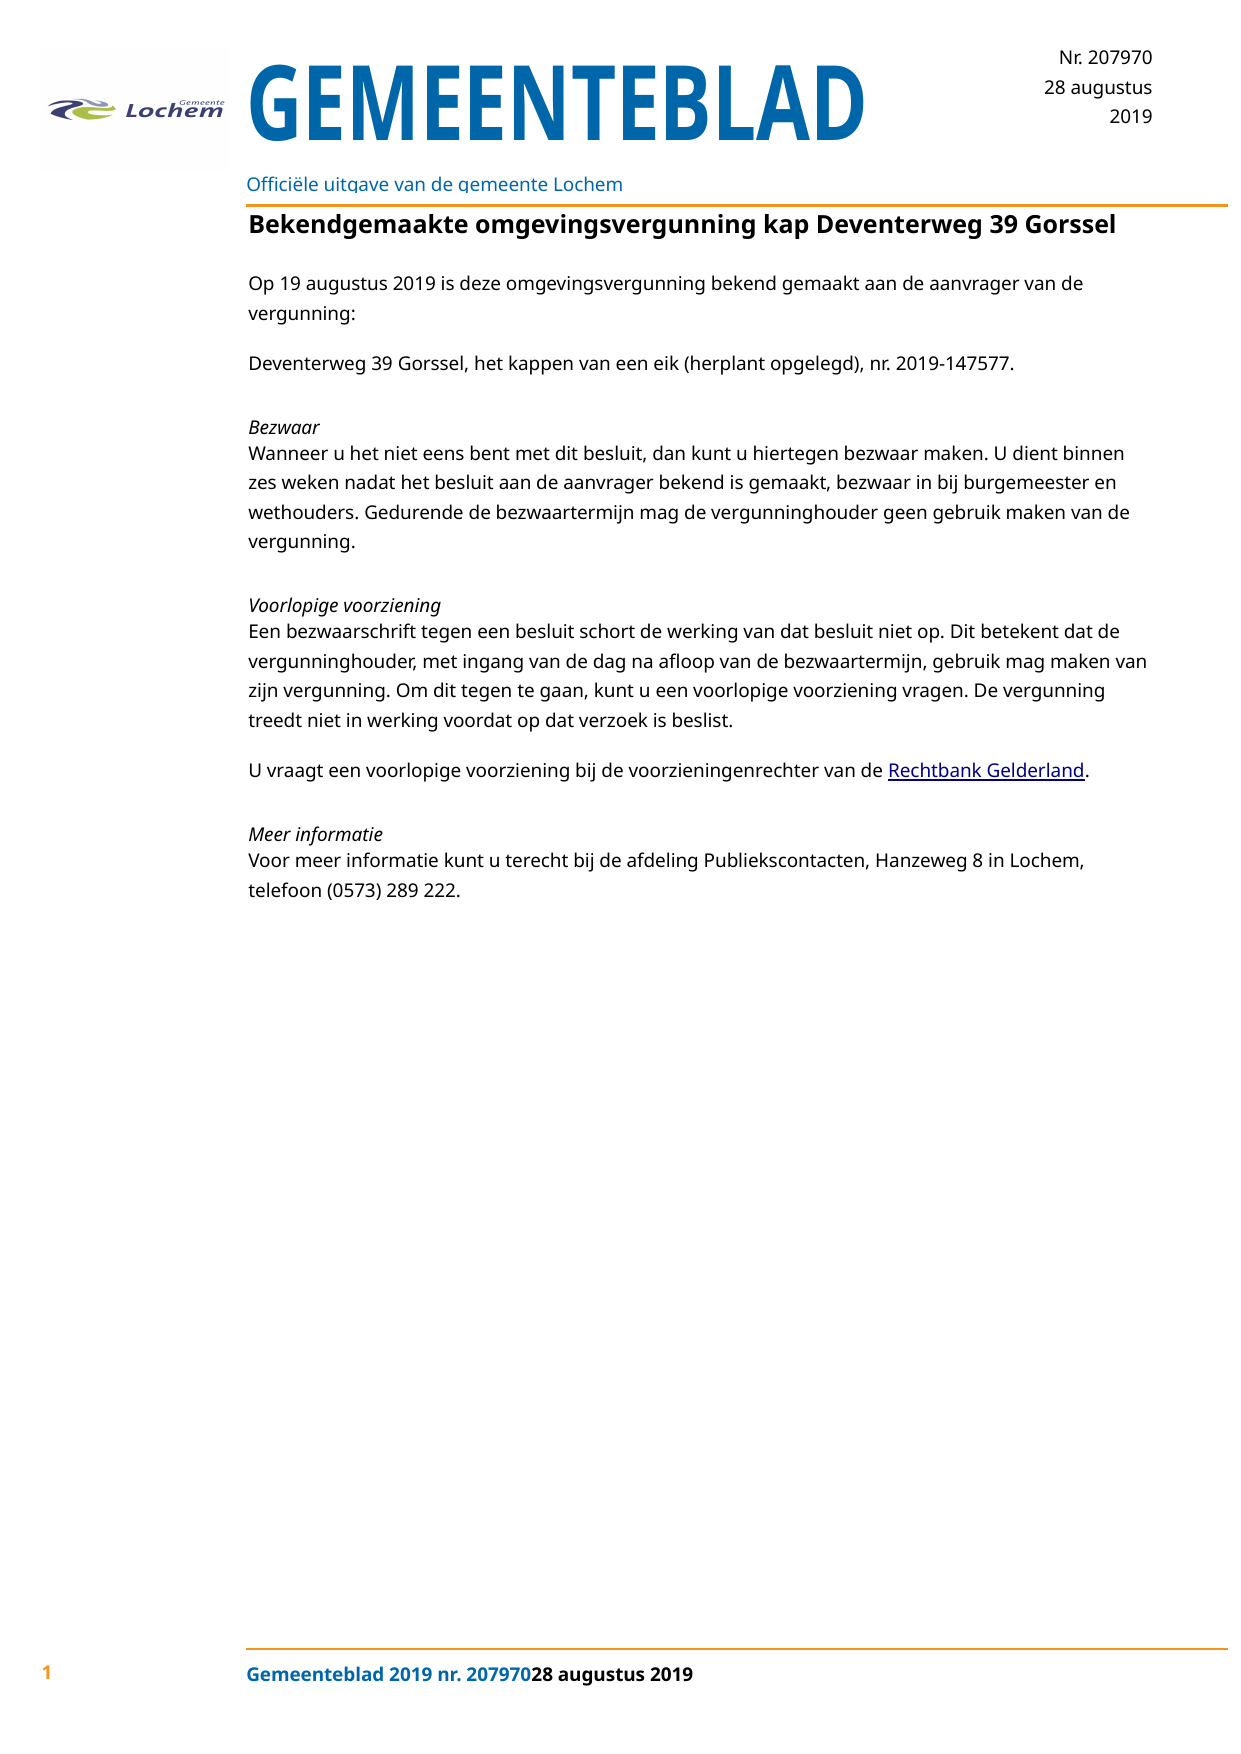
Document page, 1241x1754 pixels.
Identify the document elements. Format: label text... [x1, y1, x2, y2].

text Voorlopige voorziening [248, 593, 1152, 618]
text Deventerweg 39 Gorssel, het kappen van een eik (herplant opgelegd), nr. 2019-147577. [248, 350, 1152, 376]
text Bekendgemaakte omgevingsvergunning kap Deventerweg 39 Gorssel [248, 207, 1152, 241]
text Voor meer informatie kunt u terecht bij de afdeling Publiekscontacten, Hanzeweg 8 in Lochem, telefoon (0573) 289 222. [248, 847, 1152, 903]
picture [41, 47, 231, 172]
text Meer informatie [248, 822, 1152, 847]
text Op 19 augustus 2019 is deze omgevingsvergunning bekend gemaakt aan de aanvrager van de vergunning: [248, 270, 1152, 326]
text Een bezwaarschrift tegen een besluit schort de werking van dat besluit niet op. Dit betekent dat de vergunninghouder, met ingang van de dag na afloop van de bezwaartermijn, gebruik mag maken van zijn vergunning. Om dit tegen te gaan, kunt u een voorlopige voorziening vragen. De vergunning treedt niet in werking voordat op dat verzoek is beslist. [248, 618, 1152, 733]
text Wanneer u het niet eens bent met dit besluit, dan kunt u hiertegen bezwaar maken. U dient binnen zes weken nadat het besluit aan de aanvrager bekend is gemaakt, bezwaar in bij burgemeester en wethouders. Gedurende de bezwaartermijn mag de vergunninghouder geen gebruik maken van de vergunning. [248, 440, 1152, 554]
text Bezwaar [248, 414, 1152, 440]
text U vraagt een voorlopige voorziening bij de voorzieningenrechter van de Rechtbank Gelderland. [248, 758, 1152, 783]
